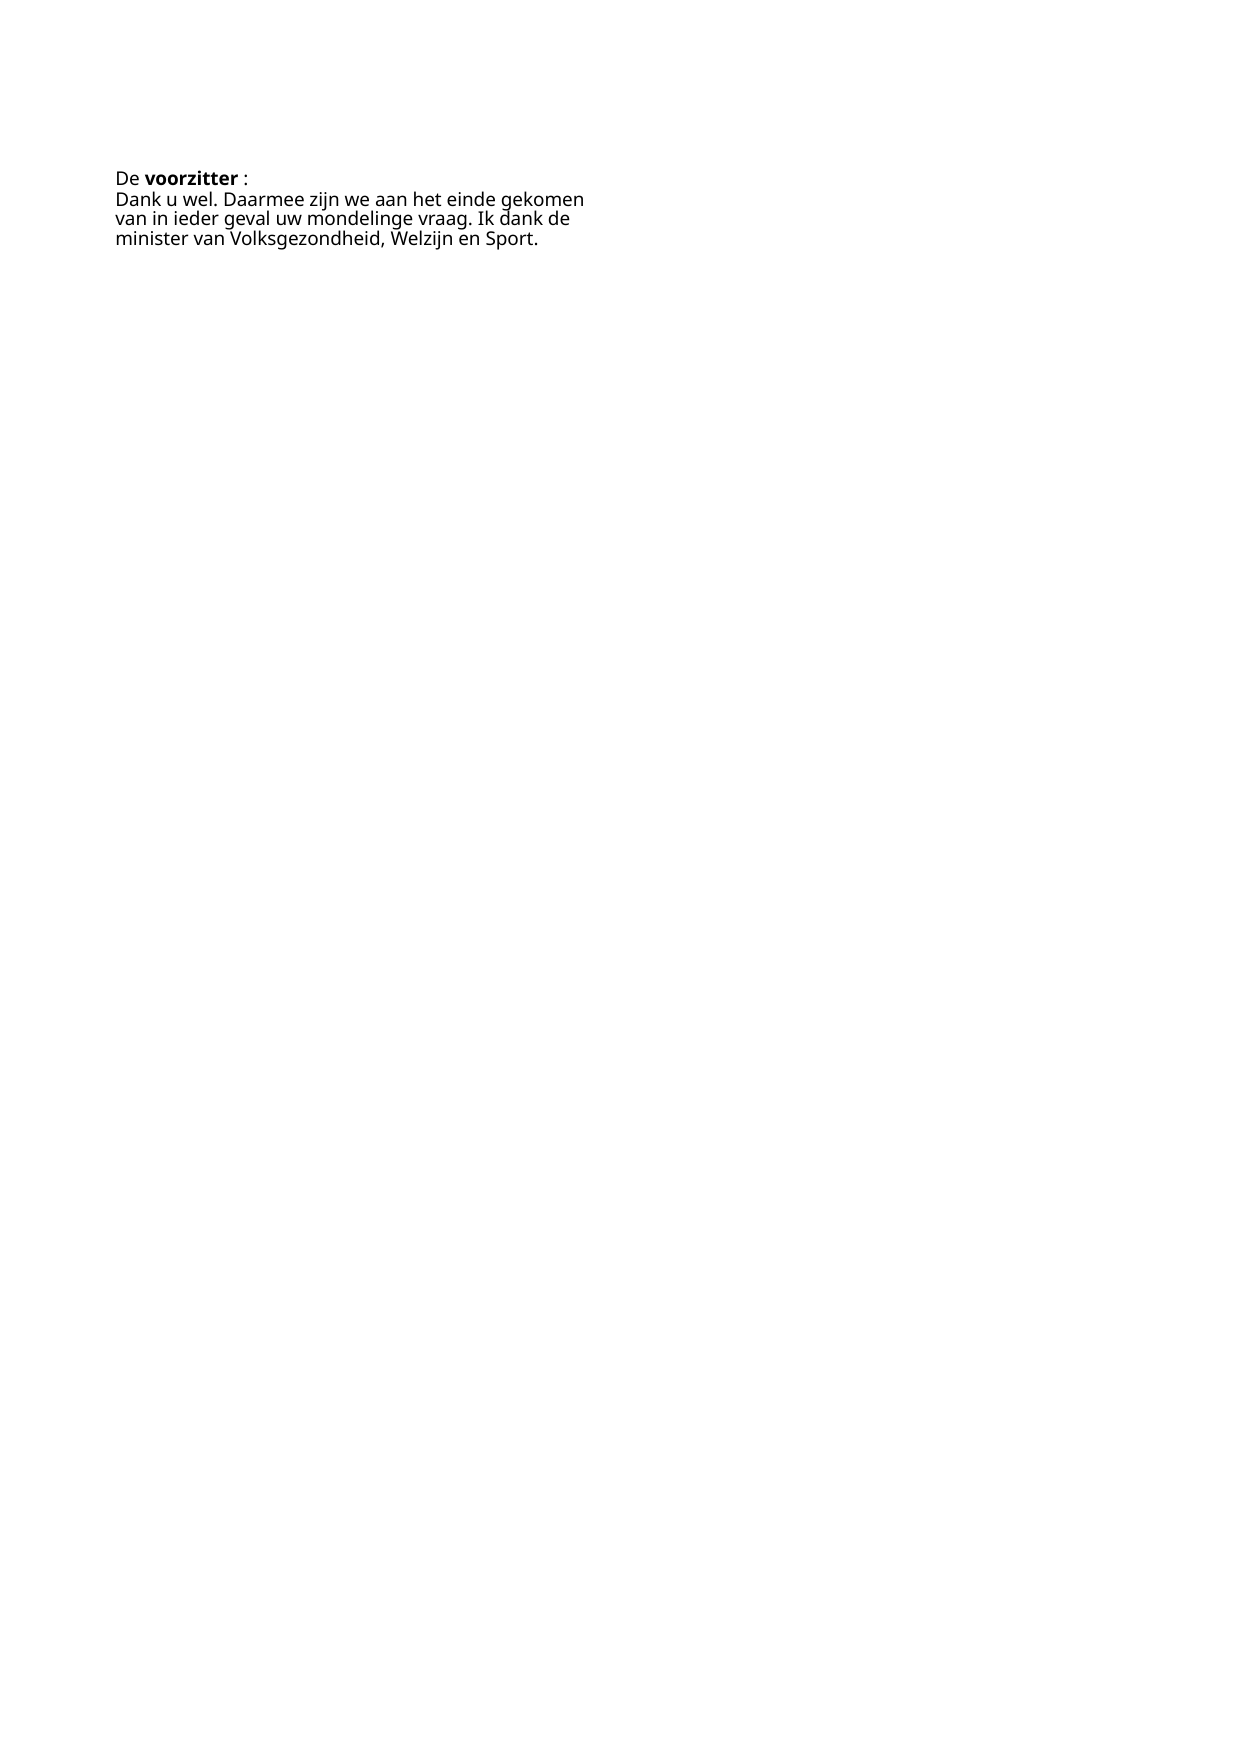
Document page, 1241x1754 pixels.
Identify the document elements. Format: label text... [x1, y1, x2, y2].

text De voorzitter : [115, 165, 605, 191]
text Dank u wel. Daarmee zijn we aan het einde gekomen van in ieder geval uw mondelinge vraag. Ik dank de minister van Volksgezondheid, Welzijn en Sport. [115, 191, 605, 249]
